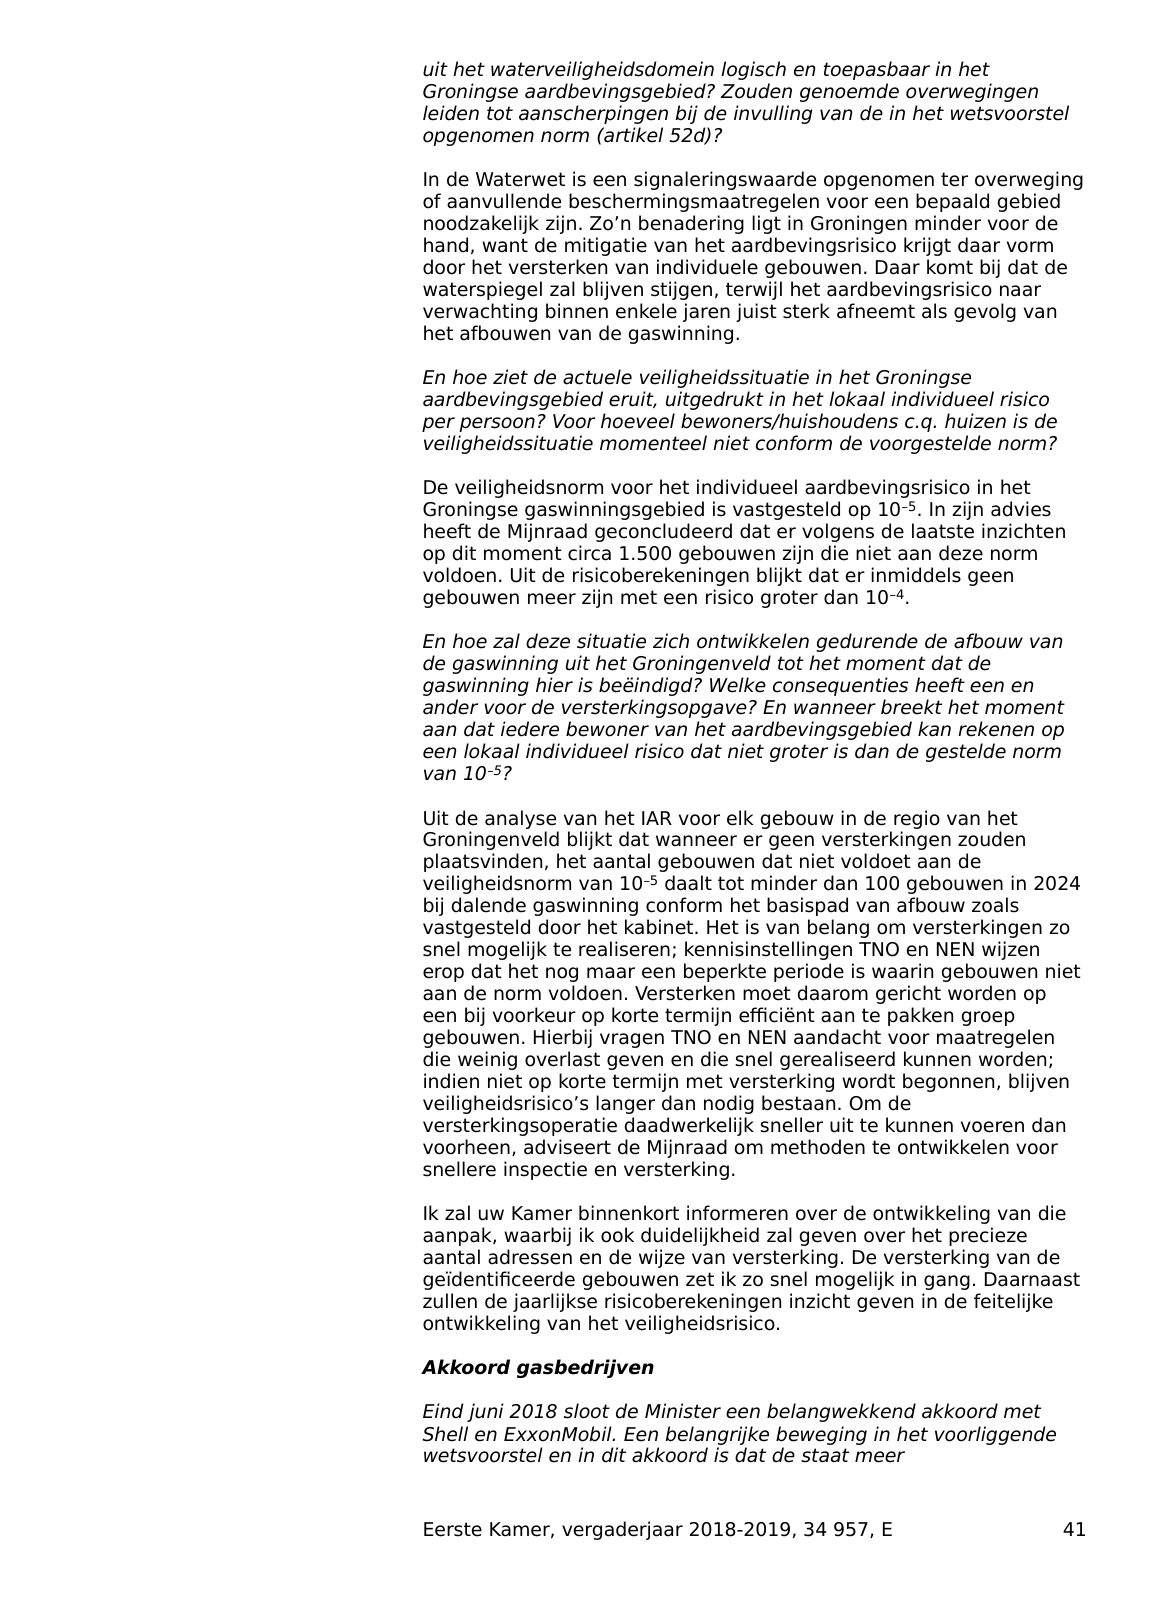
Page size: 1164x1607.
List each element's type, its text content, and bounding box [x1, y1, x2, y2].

text Ik zal uw Kamer binnenkort informeren over de ontwikkeling van die aanpak, waarbij ik ook duidelijkheid zal geven over het precieze aantal adressen en de wijze van versterking. De versterking van de geïdentificeerde gebouwen zet ik zo snel mogelijk in gang. Daarnaast zullen de jaarlijkse risicoberekeningen inzicht geven in de feitelijke ontwikkeling van het veiligheidsrisico. [422, 1203, 1087, 1335]
subtitle Akkoord gasbedrijven [422, 1357, 1087, 1379]
text Eind juni 2018 sloot de Minister een belangwekkend akkoord met Shell en ExxonMobil. Een belangrijke beweging in het voorliggende wetsvoorstel en in dit akkoord is dat de staat meer [422, 1401, 1087, 1467]
text De veiligheidsnorm voor het individueel aardbevingsrisico in het Groningse gaswinningsgebied is vastgesteld op 10–5. In zijn advies heeft de Mijnraad geconcludeerd dat er volgens de laatste inzichten op dit moment circa 1.500 gebouwen zijn die niet aan deze norm voldoen. Uit de risicoberekeningen blijkt dat er inmiddels geen gebouwen meer zijn met een risico groter dan 10–4. [422, 477, 1087, 609]
text Uit de analyse van het IAR voor elk gebouw in de regio van het Groningenveld blijkt dat wanneer er geen versterkingen zouden plaatsvinden, het aantal gebouwen dat niet voldoet aan de veiligheidsnorm van 10–5 daalt tot minder dan 100 gebouwen in 2024 bij dalende gaswinning conform het basispad van afbouw zoals vastgesteld door het kabinet. Het is van belang om versterkingen zo snel mogelijk te realiseren; kennisinstellingen TNO en NEN wijzen erop dat het nog maar een beperkte periode is waarin gebouwen niet aan de norm voldoen. Versterken moet daarom gericht worden op een bij voorkeur op korte termijn efficiënt aan te pakken groep gebouwen. Hierbij vragen TNO en NEN aandacht voor maatregelen die weinig overlast geven en die snel gerealiseerd kunnen worden; indien niet op korte termijn met versterking wordt begonnen, blijven veiligheidsrisico’s langer dan nodig bestaan. Om de versterkingsoperatie daadwerkelijk sneller uit te kunnen voeren dan voorheen, adviseert de Mijnraad om methoden te ontwikkelen voor snellere inspectie en versterking. [422, 807, 1087, 1181]
text En hoe zal deze situatie zich ontwikkelen gedurende de afbouw van de gaswinning uit het Groningenveld tot het moment dat de gaswinning hier is beëindigd? Welke consequenties heeft een en ander voor de versterkingsopgave? En wanneer breekt het moment aan dat iedere bewoner van het aardbevingsgebied kan rekenen op een lokaal individueel risico dat niet groter is dan de gestelde norm van 10–5? [422, 631, 1087, 785]
text uit het waterveiligheidsdomein logisch en toepasbaar in het Groningse aardbevingsgebied? Zouden genoemde overwegingen leiden tot aanscherpingen bij de invulling van de in het wetsvoorstel opgenomen norm (artikel 52d)? [422, 59, 1087, 147]
text En hoe ziet de actuele veiligheidssituatie in het Groningse aardbevingsgebied eruit, uitgedrukt in het lokaal individueel risico per persoon? Voor hoeveel bewoners/huishoudens c.q. huizen is de veiligheidssituatie momenteel niet conform de voorgestelde norm? [422, 367, 1087, 455]
text In de Waterwet is een signaleringswaarde opgenomen ter overweging of aanvullende beschermingsmaatregelen voor een bepaald gebied noodzakelijk zijn. Zo’n benadering ligt in Groningen minder voor de hand, want de mitigatie van het aardbevingsrisico krijgt daar vorm door het versterken van individuele gebouwen. Daar komt bij dat de waterspiegel zal blijven stijgen, terwijl het aardbevingsrisico naar verwachting binnen enkele jaren juist sterk afneemt als gevolg van het afbouwen van de gaswinning. [422, 169, 1087, 345]
